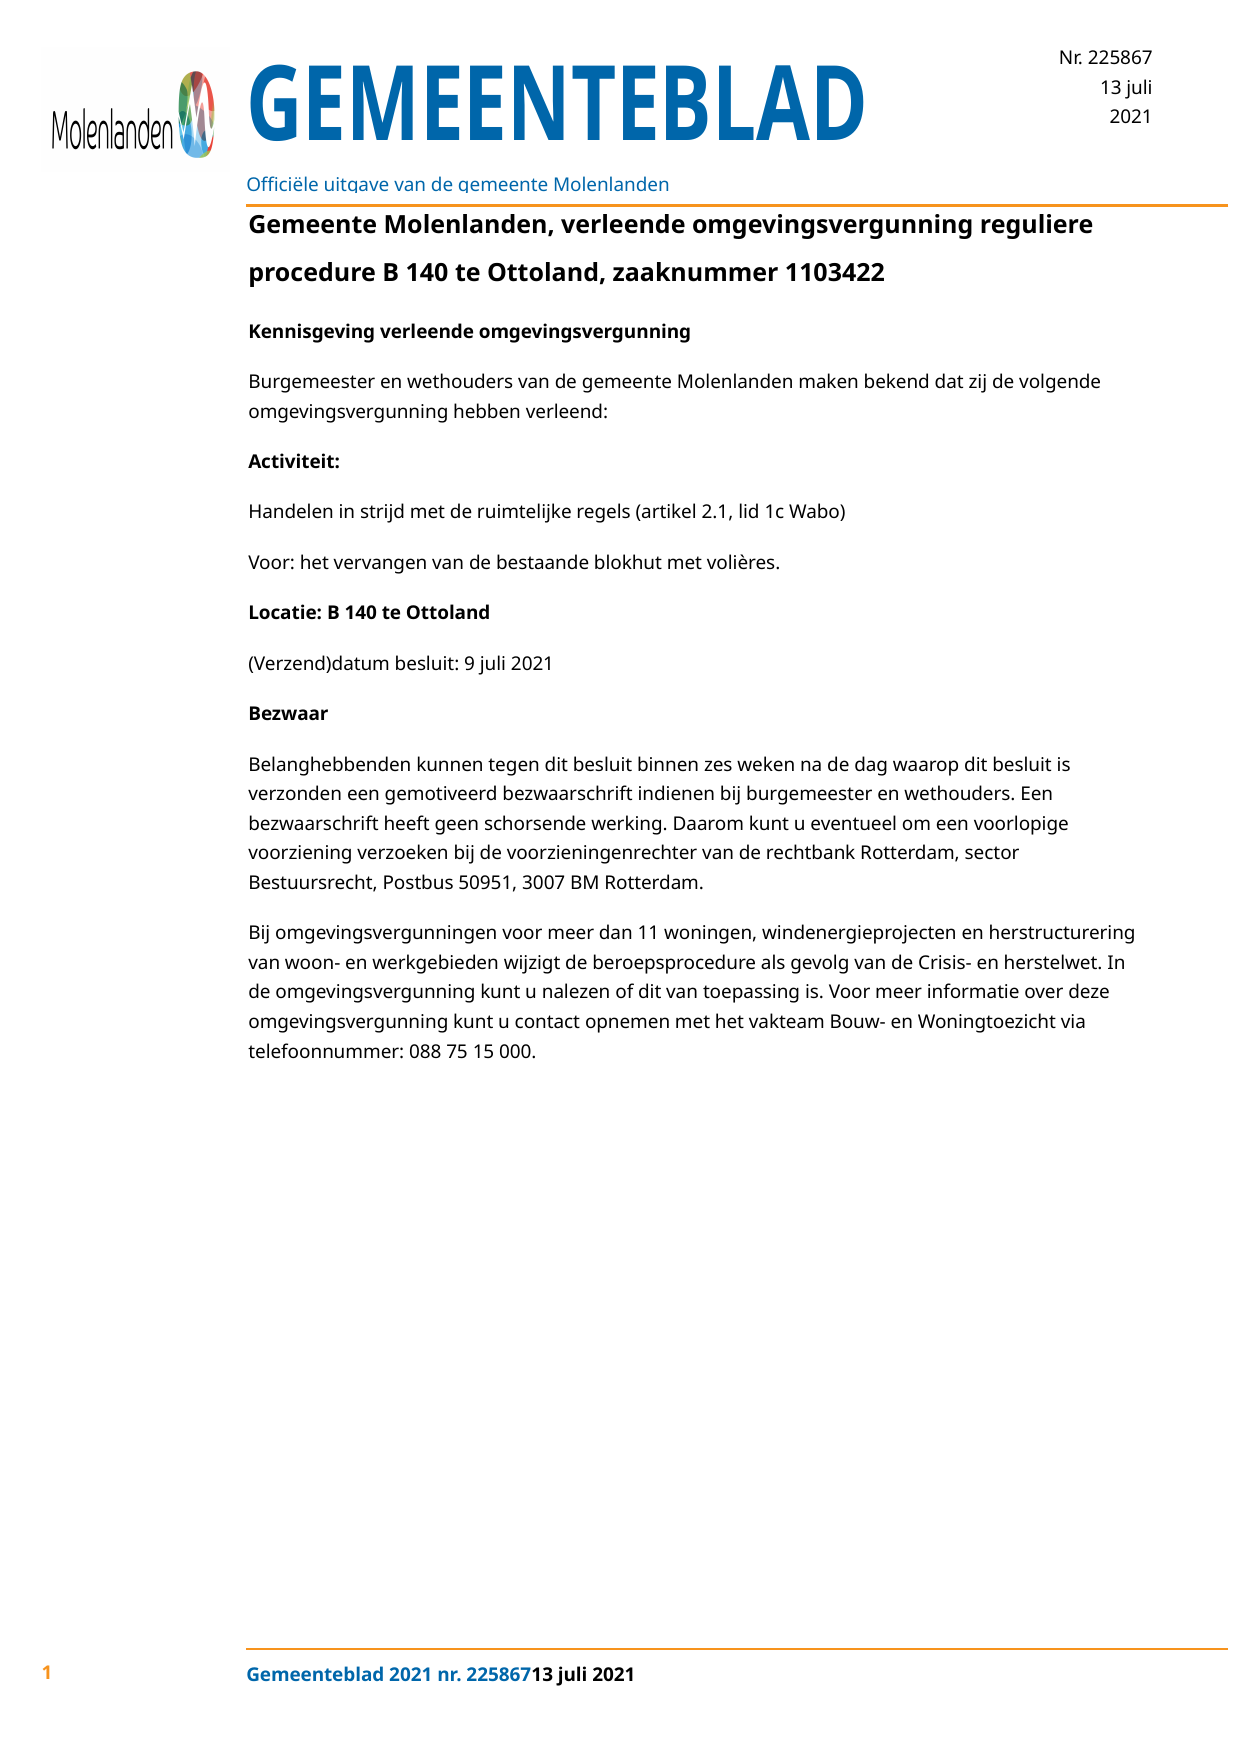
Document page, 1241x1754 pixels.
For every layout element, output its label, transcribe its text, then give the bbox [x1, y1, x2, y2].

text Voor: het vervangen van de bestaande blokhut met volières. [248, 549, 1152, 575]
text Handelen in strijd met de ruimtelijke regels (artikel 2.1, lid 1c Wabo) [248, 499, 1152, 524]
text Gemeente Molenlanden, verleende omgevingsvergunning reguliere procedure B 140 te Ottoland, zaaknummer 1103422 [248, 207, 1152, 288]
text (Verzend)datum besluit: 9 juli 2021 [248, 650, 1152, 676]
picture [41, 47, 231, 172]
text Belanghebbenden kunnen tegen dit besluit binnen zes weken na de dag waarop dit besluit is verzonden een gemotiveerd bezwaarschrift indienen bij burgemeester en wethouders. Een bezwaarschrift heeft geen schorsende werking. Daarom kunt u eventueel om een voorlopige voorziening verzoeken bij de voorzieningenrechter van de rechtbank Rotterdam, sector Bestuursrecht, Postbus 50951, 3007 BM Rotterdam. [248, 751, 1152, 895]
text Burgemeester en wethouders van de gemeente Molenlanden maken bekend dat zij de volgende omgevingsvergunning hebben verleend: [248, 368, 1152, 424]
text Locatie: B 140 te Ottoland [248, 599, 1152, 625]
text Bij omgevingsvergunningen voor meer dan 11 woningen, windenergieprojecten en herstructurering van woon- en werkgebieden wijzigt de beroepsprocedure als gevolg van de Crisis- en herstelwet. In de omgevingsvergunning kunt u nalezen of dit van toepassing is. Voor meer informatie over deze omgevingsvergunning kunt u contact opnemen met het vakteam Bouw- en Woningtoezicht via telefoonnummer: 088 75 15 000. [248, 919, 1152, 1064]
text Kennisgeving verleende omgevingsvergunning [248, 318, 1152, 344]
text Bezwaar [248, 700, 1152, 726]
text Activiteit: [248, 448, 1152, 474]
